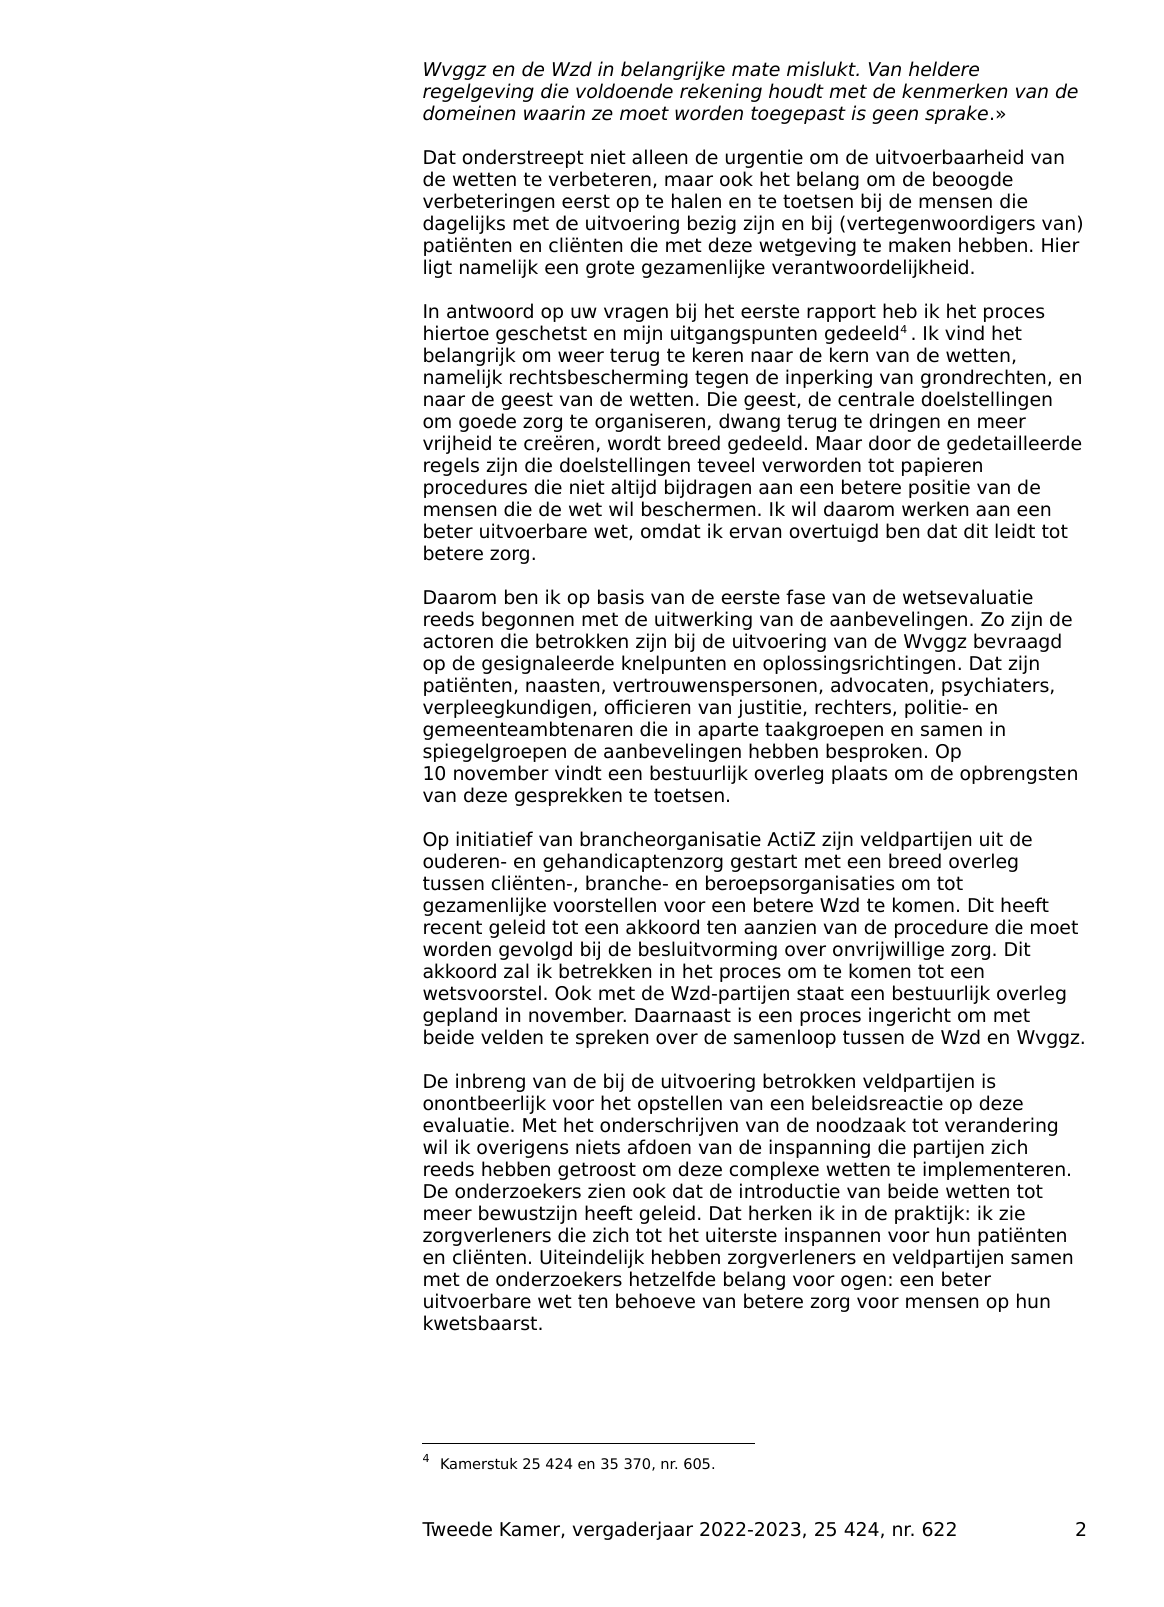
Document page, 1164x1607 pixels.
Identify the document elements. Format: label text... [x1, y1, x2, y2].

text De inbreng van de bij de uitvoering betrokken veldpartijen is onontbeerlijk voor het opstellen van een beleidsreactie op deze evaluatie. Met het onderschrijven van de noodzaak tot verandering wil ik overigens niets afdoen van de inspanning die partijen zich reeds hebben getroost om deze complexe wetten te implementeren. De onderzoekers zien ook dat de introductie van beide wetten tot meer bewustzijn heeft geleid. Dat herken ik in de praktijk: ik zie zorgverleners die zich tot het uiterste inspannen voor hun patiënten en cliënten. Uiteindelijk hebben zorgverleners en veldpartijen samen met de onderzoekers hetzelfde belang voor ogen: een beter uitvoerbare wet ten behoeve van betere zorg voor mensen op hun kwetsbaarst. [422, 1071, 1087, 1335]
text Kamerstuk 25 424 en 35 370, nr. 605. [422, 1452, 1087, 1474]
text Dat onderstreept niet alleen de urgentie om de uitvoerbaarheid van de wetten te verbeteren, maar ook het belang om de beoogde verbeteringen eerst op te halen en te toetsen bij de mensen die dagelijks met de uitvoering bezig zijn en bij (vertegenwoordigers van) patiënten en cliënten die met deze wetgeving te maken hebben. Hier ligt namelijk een grote gezamenlijke verantwoordelijkheid. [422, 147, 1087, 279]
text In antwoord op uw vragen bij het eerste rapport heb ik het proces hiertoe geschetst en mijn uitgangspunten gedeeld. Ik vind het belangrijk om weer terug te keren naar de kern van de wetten, namelijk rechtsbescherming tegen de inperking van grondrechten, en naar de geest van de wetten. Die geest, de centrale doelstellingen om goede zorg te organiseren, dwang terug te dringen en meer vrijheid te creëren, wordt breed gedeeld. Maar door de gedetailleerde regels zijn die doelstellingen teveel verworden tot papieren procedures die niet altijd bijdragen aan een betere positie van de mensen die de wet wil beschermen. Ik wil daarom werken aan een beter uitvoerbare wet, omdat ik ervan overtuigd ben dat dit leidt tot betere zorg. [422, 301, 1087, 565]
text Wvggz en de Wzd in belangrijke mate mislukt. Van heldere regelgeving die voldoende rekening houdt met de kenmerken van de domeinen waarin ze moet worden toegepast is geen sprake.» [422, 59, 1087, 125]
text Op initiatief van brancheorganisatie ActiZ zijn veldpartijen uit de ouderen- en gehandicaptenzorg gestart met een breed overleg tussen cliënten-, branche- en beroepsorganisaties om tot gezamenlijke voorstellen voor een betere Wzd te komen. Dit heeft recent geleid tot een akkoord ten aanzien van de procedure die moet worden gevolgd bij de besluitvorming over onvrijwillige zorg. Dit akkoord zal ik betrekken in het proces om te komen tot een wetsvoorstel. Ook met de Wzd-partijen staat een bestuurlijk overleg gepland in november. Daarnaast is een proces ingericht om met beide velden te spreken over de samenloop tussen de Wzd en Wvggz. [422, 829, 1087, 1049]
text Daarom ben ik op basis van de eerste fase van de wetsevaluatie reeds begonnen met de uitwerking van de aanbevelingen. Zo zijn de actoren die betrokken zijn bij de uitvoering van de Wvggz bevraagd op de gesignaleerde knelpunten en oplossingsrichtingen. Dat zijn patiënten, naasten, vertrouwenspersonen, advocaten, psychiaters, verpleegkundigen, officieren van justitie, rechters, politie- en gemeenteambtenaren die in aparte taakgroepen en samen in spiegelgroepen de aanbevelingen hebben besproken. Op 10 november vindt een bestuurlijk overleg plaats om de opbrengsten van deze gesprekken te toetsen. [422, 587, 1087, 807]
